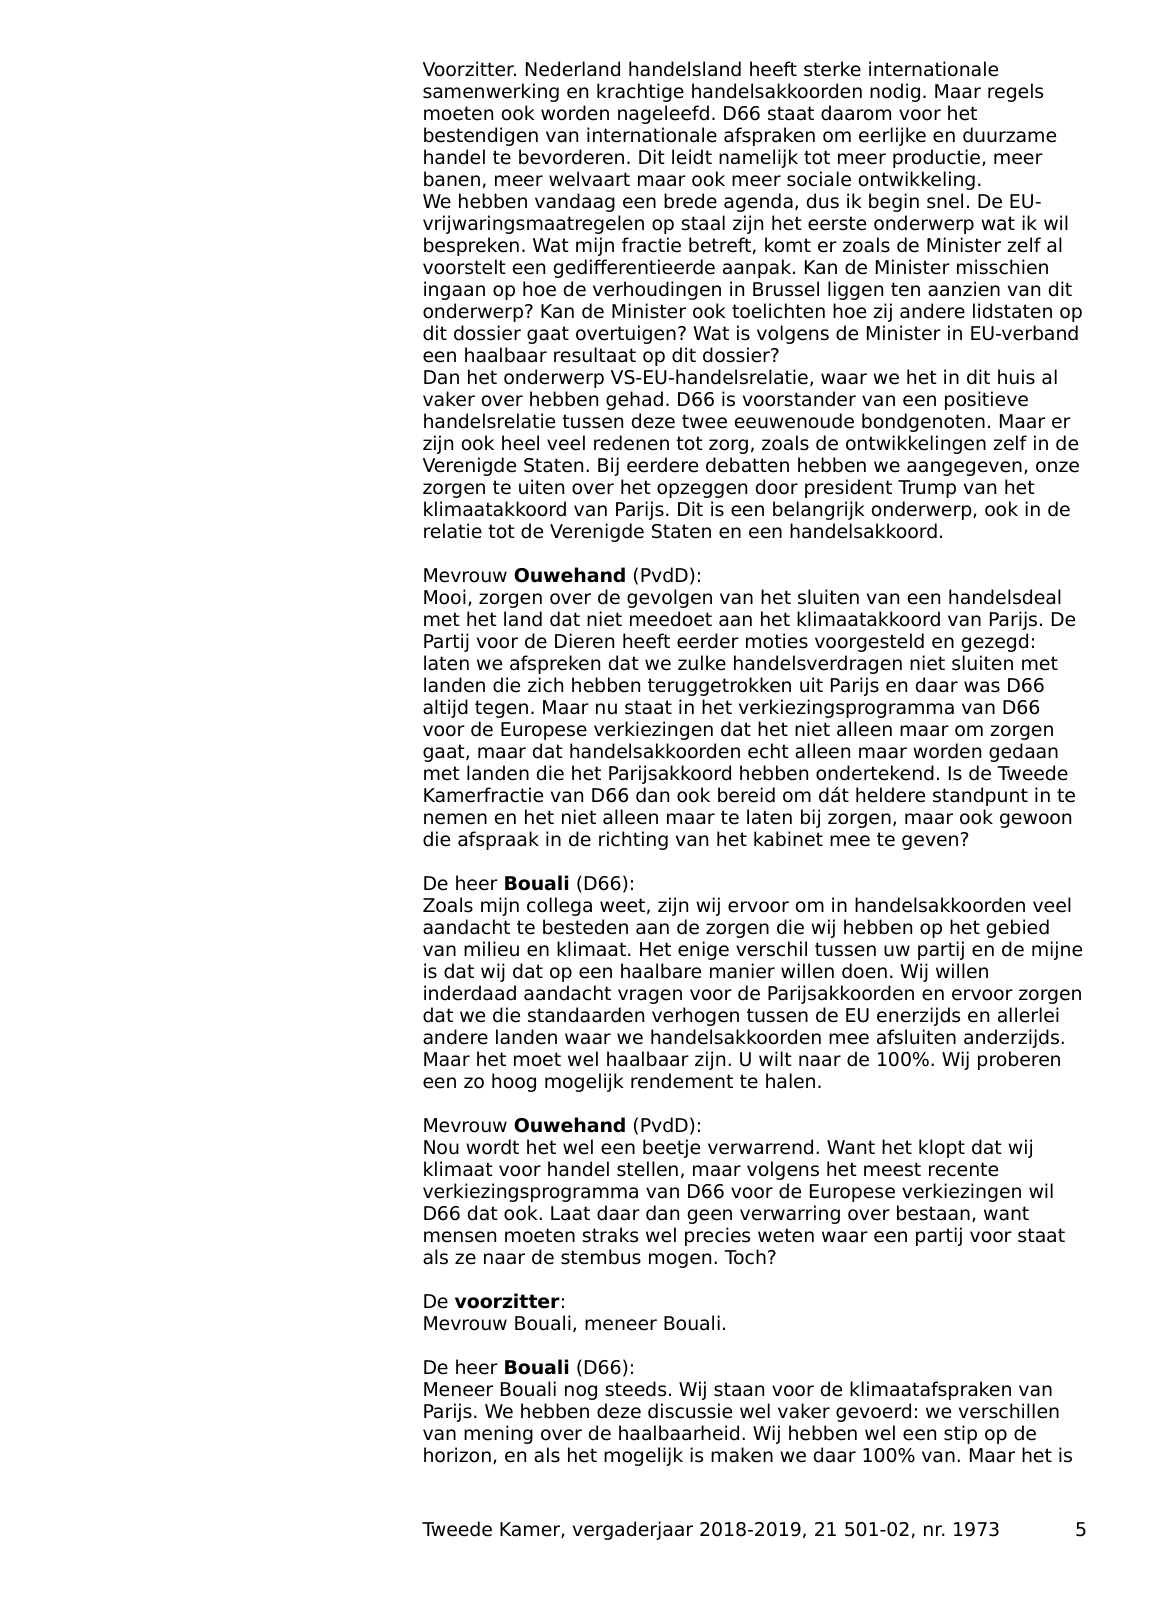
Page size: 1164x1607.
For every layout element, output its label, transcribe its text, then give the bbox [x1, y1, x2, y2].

text Mooi, zorgen over de gevolgen van het sluiten van een handelsdeal met het land dat niet meedoet aan het klimaatakkoord van Parijs. De Partij voor de Dieren heeft eerder moties voorgesteld en gezegd: laten we afspreken dat we zulke handelsverdragen niet sluiten met landen die zich hebben teruggetrokken uit Parijs en daar was D66 altijd tegen. Maar nu staat in het verkiezingsprogramma van D66 voor de Europese verkiezingen dat het niet alleen maar om zorgen gaat, maar dat handelsakkoorden echt alleen maar worden gedaan met landen die het Parijsakkoord hebben ondertekend. Is de Tweede Kamerfractie van D66 dan ook bereid om dát heldere standpunt in te nemen en het niet alleen maar te laten bij zorgen, maar ook gewoon die afspraak in de richting van het kabinet mee te geven? [422, 587, 1087, 851]
text Mevrouw Ouwehand (PvdD): [422, 565, 1087, 587]
text De heer Bouali (D66): [422, 873, 1087, 895]
text We hebben vandaag een brede agenda, dus ik begin snel. De EU-vrijwaringsmaatregelen op staal zijn het eerste onderwerp wat ik wil bespreken. Wat mijn fractie betreft, komt er zoals de Minister zelf al voorstelt een gedifferentieerde aanpak. Kan de Minister misschien ingaan op hoe de verhoudingen in Brussel liggen ten aanzien van dit onderwerp? Kan de Minister ook toelichten hoe zij andere lidstaten op dit dossier gaat overtuigen? Wat is volgens de Minister in EU-verband een haalbaar resultaat op dit dossier? [422, 191, 1087, 367]
text Mevrouw Ouwehand (PvdD): [422, 1115, 1087, 1137]
text Dan het onderwerp VS-EU-handelsrelatie, waar we het in dit huis al vaker over hebben gehad. D66 is voorstander van een positieve handelsrelatie tussen deze twee eeuwenoude bondgenoten. Maar er zijn ook heel veel redenen tot zorg, zoals de ontwikkelingen zelf in de Verenigde Staten. Bij eerdere debatten hebben we aangegeven, onze zorgen te uiten over het opzeggen door president Trump van het klimaatakkoord van Parijs. Dit is een belangrijk onderwerp, ook in de relatie tot de Verenigde Staten en een handelsakkoord. [422, 367, 1087, 543]
text Zoals mijn collega weet, zijn wij ervoor om in handelsakkoorden veel aandacht te besteden aan de zorgen die wij hebben op het gebied van milieu en klimaat. Het enige verschil tussen uw partij en de mijne is dat wij dat op een haalbare manier willen doen. Wij willen inderdaad aandacht vragen voor de Parijsakkoorden en ervoor zorgen dat we die standaarden verhogen tussen de EU enerzijds en allerlei andere landen waar we handelsakkoorden mee afsluiten anderzijds. Maar het moet wel haalbaar zijn. U wilt naar de 100%. Wij proberen een zo hoog mogelijk rendement te halen. [422, 895, 1087, 1092]
text Nou wordt het wel een beetje verwarrend. Want het klopt dat wij klimaat voor handel stellen, maar volgens het meest recente verkiezingsprogramma van D66 voor de Europese verkiezingen wil D66 dat ook. Laat daar dan geen verwarring over bestaan, want mensen moeten straks wel precies weten waar een partij voor staat als ze naar de stembus mogen. Toch? [422, 1137, 1087, 1268]
text Meneer Bouali nog steeds. Wij staan voor de klimaatafspraken van Parijs. We hebben deze discussie wel vaker gevoerd: we verschillen van mening over de haalbaarheid. Wij hebben wel een stip op de horizon, en als het mogelijk is maken we daar 100% van. Maar het is [422, 1379, 1087, 1467]
text Voorzitter. Nederland handelsland heeft sterke internationale samenwerking en krachtige handelsakkoorden nodig. Maar regels moeten ook worden nageleefd. D66 staat daarom voor het bestendigen van internationale afspraken om eerlijke en duurzame handel te bevorderen. Dit leidt namelijk tot meer productie, meer banen, meer welvaart maar ook meer sociale ontwikkeling. [422, 59, 1087, 191]
text De heer Bouali (D66): [422, 1357, 1087, 1379]
text De voorzitter: [422, 1291, 1087, 1313]
text Mevrouw Bouali, meneer Bouali. [422, 1313, 1087, 1335]
